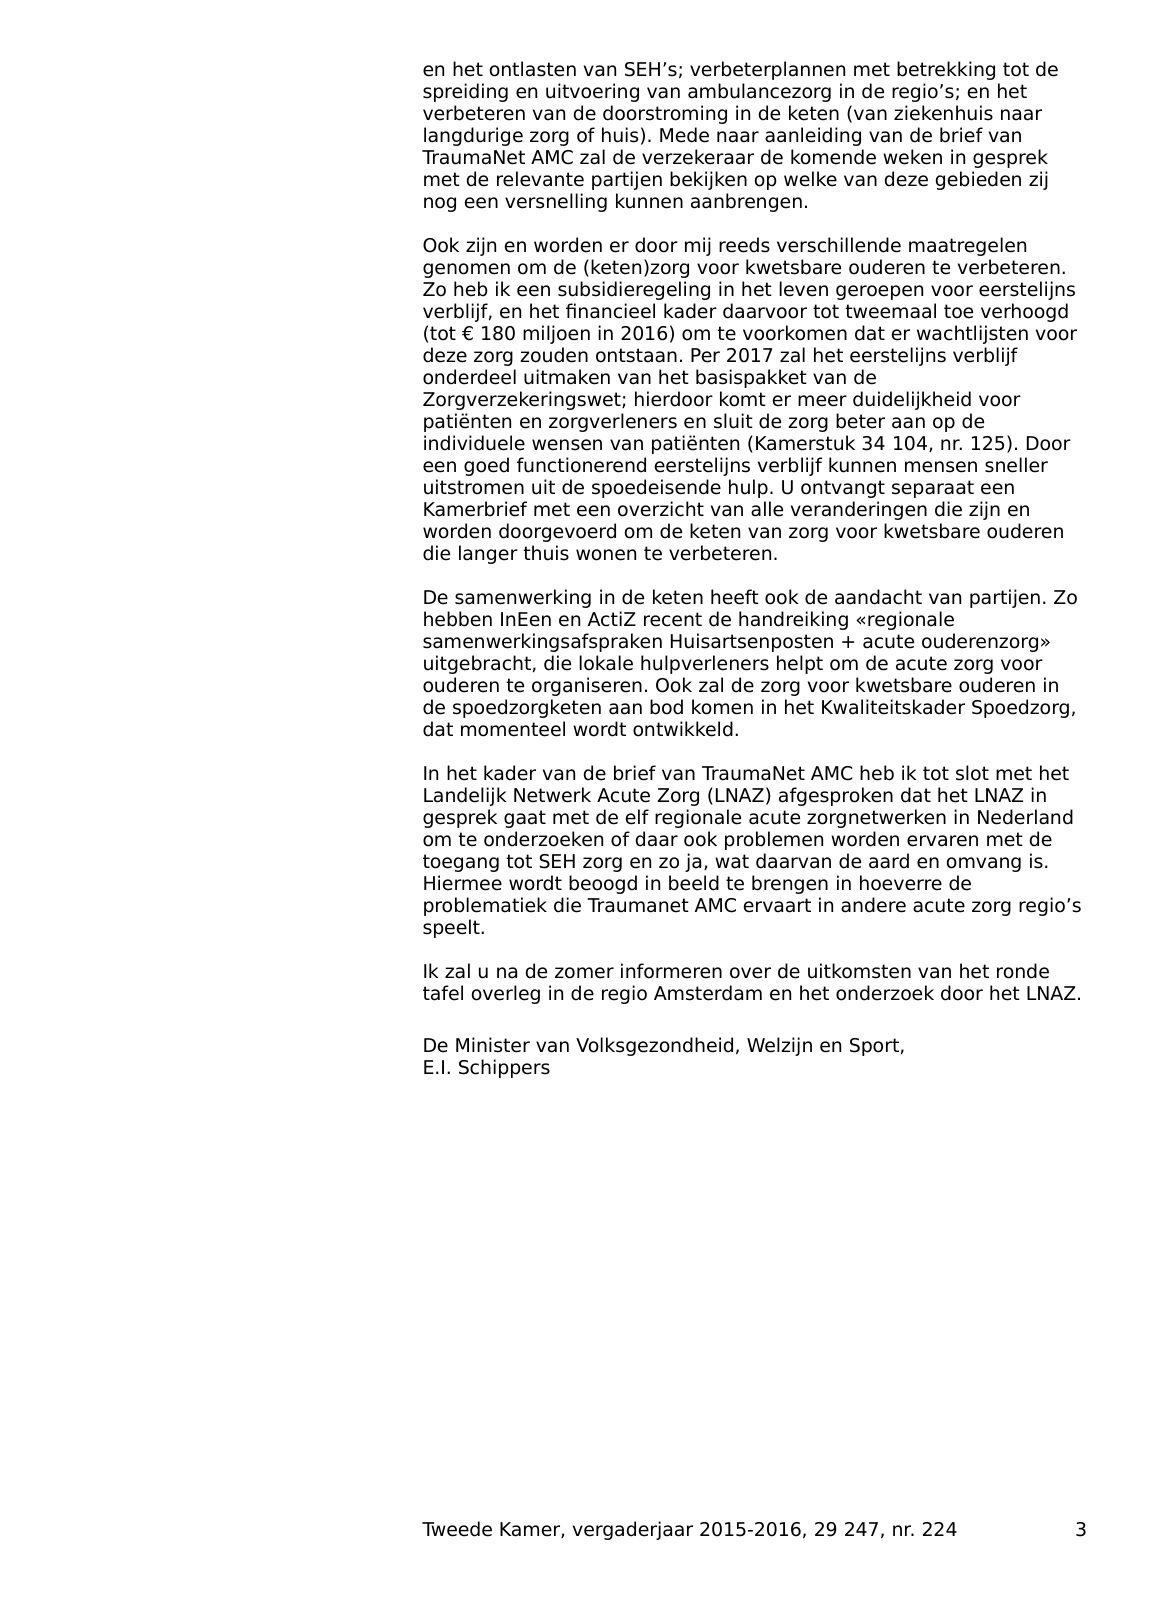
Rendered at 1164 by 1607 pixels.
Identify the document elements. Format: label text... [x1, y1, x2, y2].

text De samenwerking in de keten heeft ook de aandacht van partijen. Zo hebben InEen en ActiZ recent de handreiking «regionale samenwerkingsafspraken Huisartsenposten + acute ouderenzorg» uitgebracht, die lokale hulpverleners helpt om de acute zorg voor ouderen te organiseren. Ook zal de zorg voor kwetsbare ouderen in de spoedzorgketen aan bod komen in het Kwaliteitskader Spoedzorg, dat momenteel wordt ontwikkeld. [422, 587, 1087, 741]
text en het ontlasten van SEH’s; verbeterplannen met betrekking tot de spreiding en uitvoering van ambulancezorg in de regio’s; en het verbeteren van de doorstroming in de keten (van ziekenhuis naar langdurige zorg of huis). Mede naar aanleiding van de brief van TraumaNet AMC zal de verzekeraar de komende weken in gesprek met de relevante partijen bekijken op welke van deze gebieden zij nog een versnelling kunnen aanbrengen. [422, 59, 1087, 213]
text Ook zijn en worden er door mij reeds verschillende maatregelen genomen om de (keten)zorg voor kwetsbare ouderen te verbeteren. Zo heb ik een subsidieregeling in het leven geroepen voor eerstelijns verblijf, en het financieel kader daarvoor tot tweemaal toe verhoogd (tot € 180 miljoen in 2016) om te voorkomen dat er wachtlijsten voor deze zorg zouden ontstaan. Per 2017 zal het eerstelijns verblijf onderdeel uitmaken van het basispakket van de Zorgverzekeringswet; hierdoor komt er meer duidelijkheid voor patiënten en zorgverleners en sluit de zorg beter aan op de individuele wensen van patiënten (Kamerstuk 34 104, nr. 125). Door een goed functionerend eerstelijns verblijf kunnen mensen sneller uitstromen uit de spoedeisende hulp. U ontvangt separaat een Kamerbrief met een overzicht van alle veranderingen die zijn en worden doorgevoerd om de keten van zorg voor kwetsbare ouderen die langer thuis wonen te verbeteren. [422, 235, 1087, 565]
text De Minister van Volksgezondheid, Welzijn en Sport, E.I. Schippers [422, 1035, 1087, 1079]
text In het kader van de brief van TraumaNet AMC heb ik tot slot met het Landelijk Netwerk Acute Zorg (LNAZ) afgesproken dat het LNAZ in gesprek gaat met de elf regionale acute zorgnetwerken in Nederland om te onderzoeken of daar ook problemen worden ervaren met de toegang tot SEH zorg en zo ja, wat daarvan de aard en omvang is. Hiermee wordt beoogd in beeld te brengen in hoeverre de problematiek die Traumanet AMC ervaart in andere acute zorg regio’s speelt. [422, 763, 1087, 939]
text Ik zal u na de zomer informeren over de uitkomsten van het ronde tafel overleg in de regio Amsterdam en het onderzoek door het LNAZ. [422, 961, 1087, 1005]
